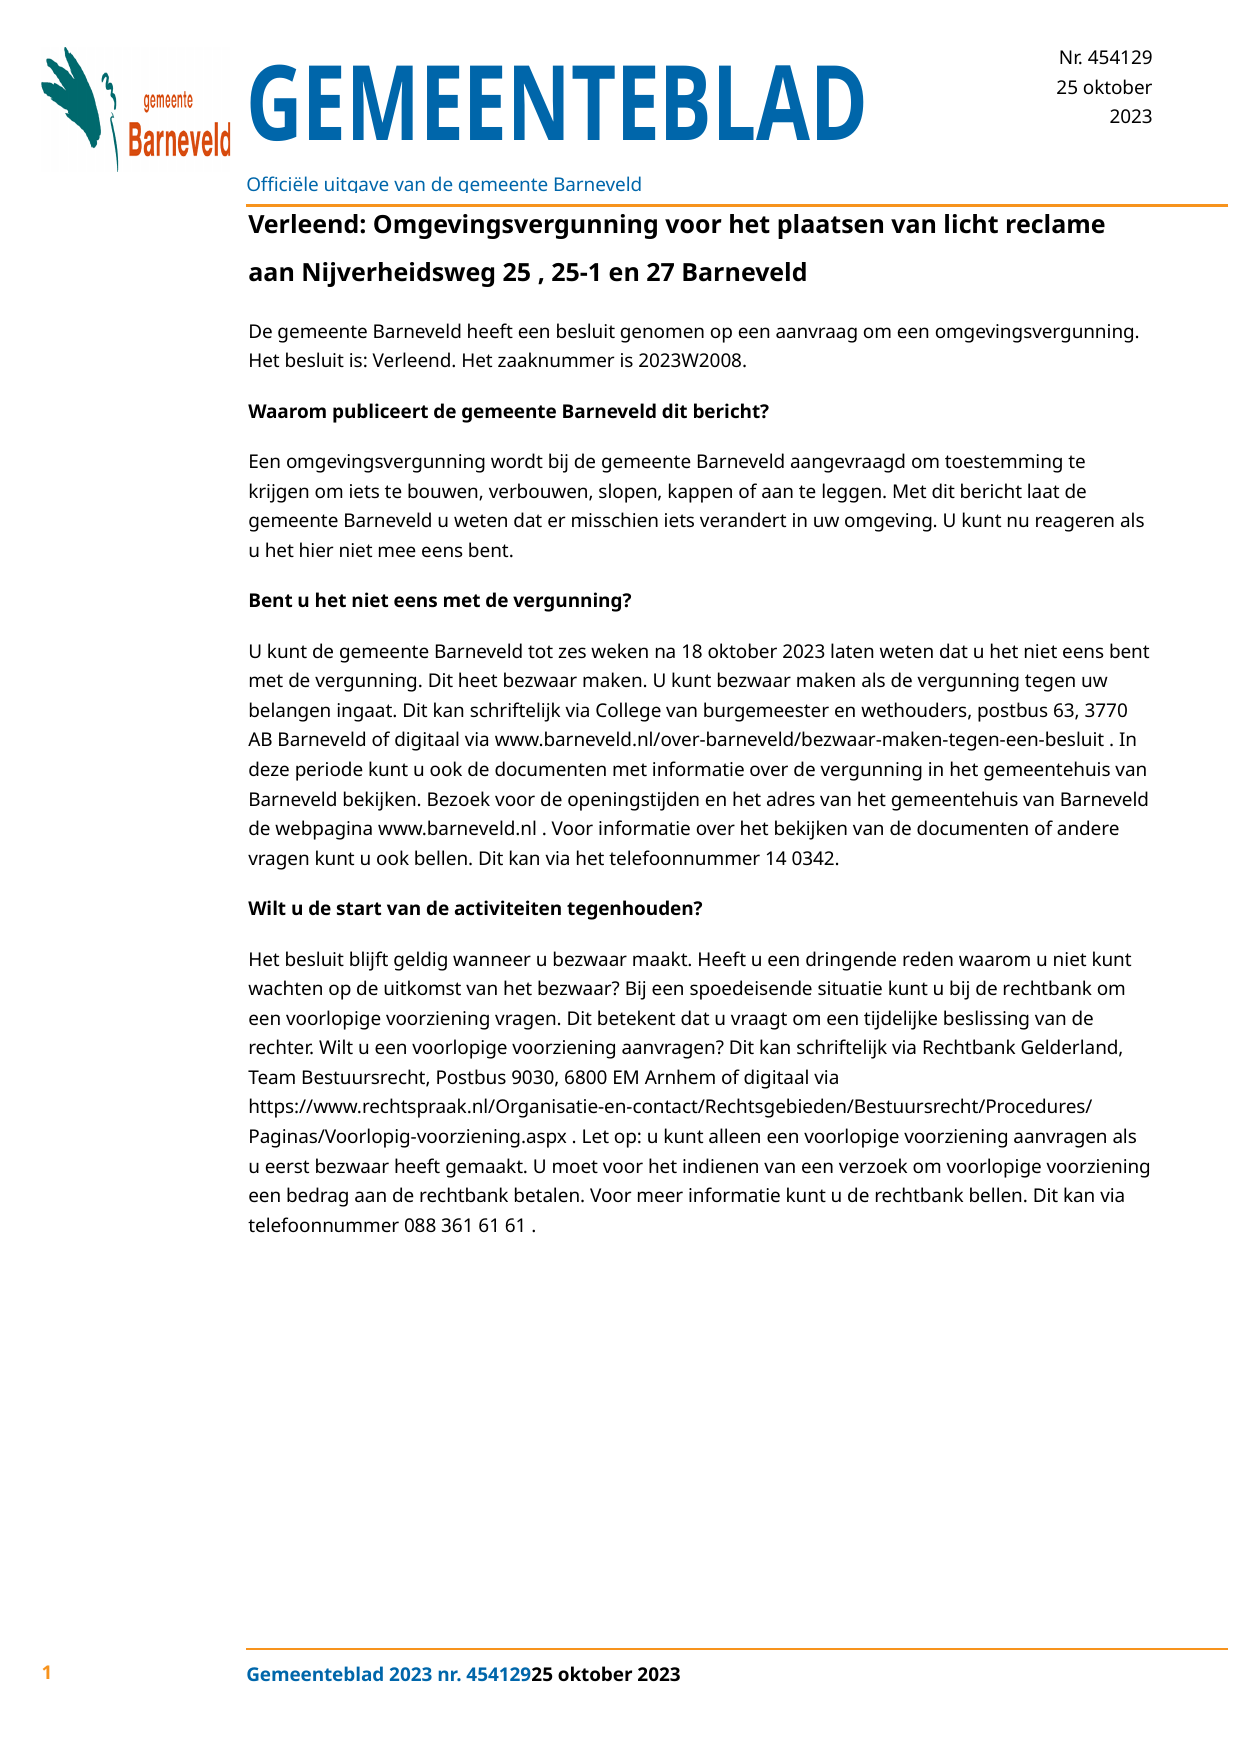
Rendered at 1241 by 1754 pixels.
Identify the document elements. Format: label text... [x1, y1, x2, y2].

text U kunt de gemeente Barneveld tot zes weken na 18 oktober 2023 laten weten dat u het niet eens bent met de vergunning. Dit heet bezwaar maken. U kunt bezwaar maken als de vergunning tegen uw belangen ingaat. Dit kan schriftelijk via College van burgemeester en wethouders, postbus 63, 3770 AB Barneveld of digitaal via www.barneveld.nl/over-barneveld/bezwaar-maken-tegen-een-besluit . In deze periode kunt u ook de documenten met informatie over de vergunning in het gemeentehuis van Barneveld bekijken. Bezoek voor de openingstijden en het adres van het gemeentehuis van Barneveld de webpagina www.barneveld.nl . Voor informatie over het bekijken van de documenten of andere vragen kunt u ook bellen. Dit kan via het telefoonnummer 14 0342. [248, 638, 1152, 871]
text Verleend: Omgevingsvergunning voor het plaatsen van licht reclame aan Nijverheidsweg 25 , 25-1 en 27 Barneveld [248, 207, 1152, 288]
picture [41, 47, 231, 172]
text Het besluit blijft geldig wanneer u bezwaar maakt. Heeft u een dringende reden waarom u niet kunt wachten op de uitkomst van het bezwaar? Bij een spoedeisende situatie kunt u bij de rechtbank om een voorlopige voorziening vragen. Dit betekent dat u vraagt om een tijdelijke beslissing van de rechter. Wilt u een voorlopige voorziening aanvragen? Dit kan schriftelijk via Rechtbank Gelderland, Team Bestuursrecht, Postbus 9030, 6800 EM Arnhem of digitaal via https://www.rechtspraak.nl/Organisatie-en-contact/Rechtsgebieden/Bestuursrecht/Procedures/Paginas/Voorlopig-voorziening.aspx . Let op: u kunt alleen een voorlopige voorziening aanvragen als u eerst bezwaar heeft gemaakt. U moet voor het indienen van een verzoek om voorlopige voorziening een bedrag aan de rechtbank betalen. Voor meer informatie kunt u de rechtbank bellen. Dit kan via telefoonnummer 088 361 61 61 . [248, 946, 1152, 1238]
text Wilt u de start van de activiteiten tegenhouden? [248, 895, 1152, 921]
text Bent u het niet eens met de vergunning? [248, 587, 1152, 613]
text Waarom publiceert de gemeente Barneveld dit bericht? [248, 398, 1152, 424]
text De gemeente Barneveld heeft een besluit genomen op een aanvraag om een omgevingsvergunning. Het besluit is: Verleend. Het zaaknummer is 2023W2008. [248, 318, 1152, 373]
text Een omgevingsvergunning wordt bij de gemeente Barneveld aangevraagd om toestemming te krijgen om iets te bouwen, verbouwen, slopen, kappen of aan te leggen. Met dit bericht laat de gemeente Barneveld u weten dat er misschien iets verandert in uw omgeving. U kunt nu reageren als u het hier niet mee eens bent. [248, 448, 1152, 563]
